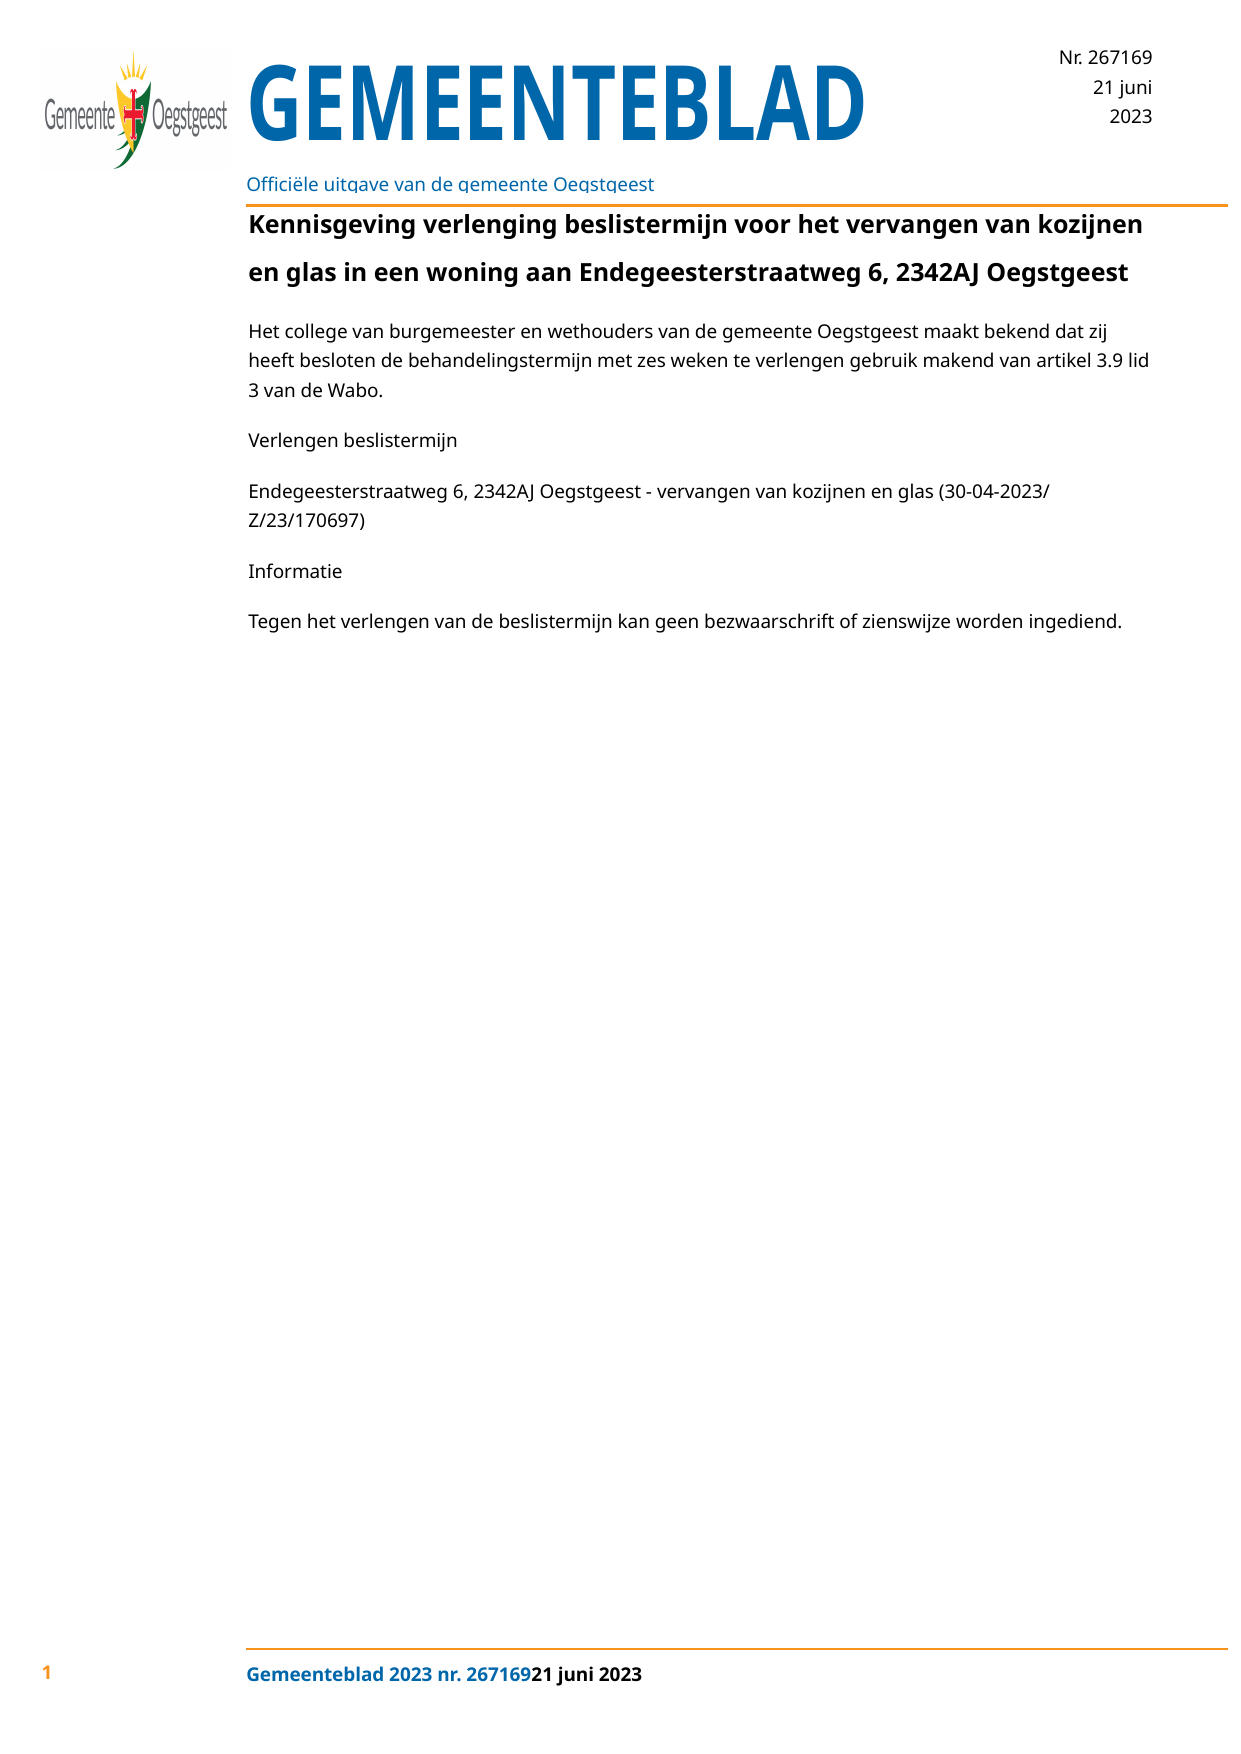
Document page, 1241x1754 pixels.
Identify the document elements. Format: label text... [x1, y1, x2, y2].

text Kennisgeving verlenging beslistermijn voor het vervangen van kozijnen en glas in een woning aan Endegeesterstraatweg 6, 2342AJ Oegstgeest [248, 207, 1152, 288]
text Tegen het verlengen van de beslistermijn kan geen bezwaarschrift of zienswijze worden ingediend. [248, 608, 1152, 634]
text Verlengen beslistermijn [248, 427, 1152, 453]
picture [41, 47, 231, 172]
text Informatie [248, 558, 1152, 584]
text Endegeesterstraatweg 6, 2342AJ Oegstgeest - vervangen van kozijnen en glas (30-04-2023/ Z/23/170697) [248, 478, 1152, 533]
text Het college van burgemeester en wethouders van de gemeente Oegstgeest maakt bekend dat zij heeft besloten de behandelingstermijn met zes weken te verlengen gebruik makend van artikel 3.9 lid 3 van de Wabo. [248, 318, 1152, 403]
